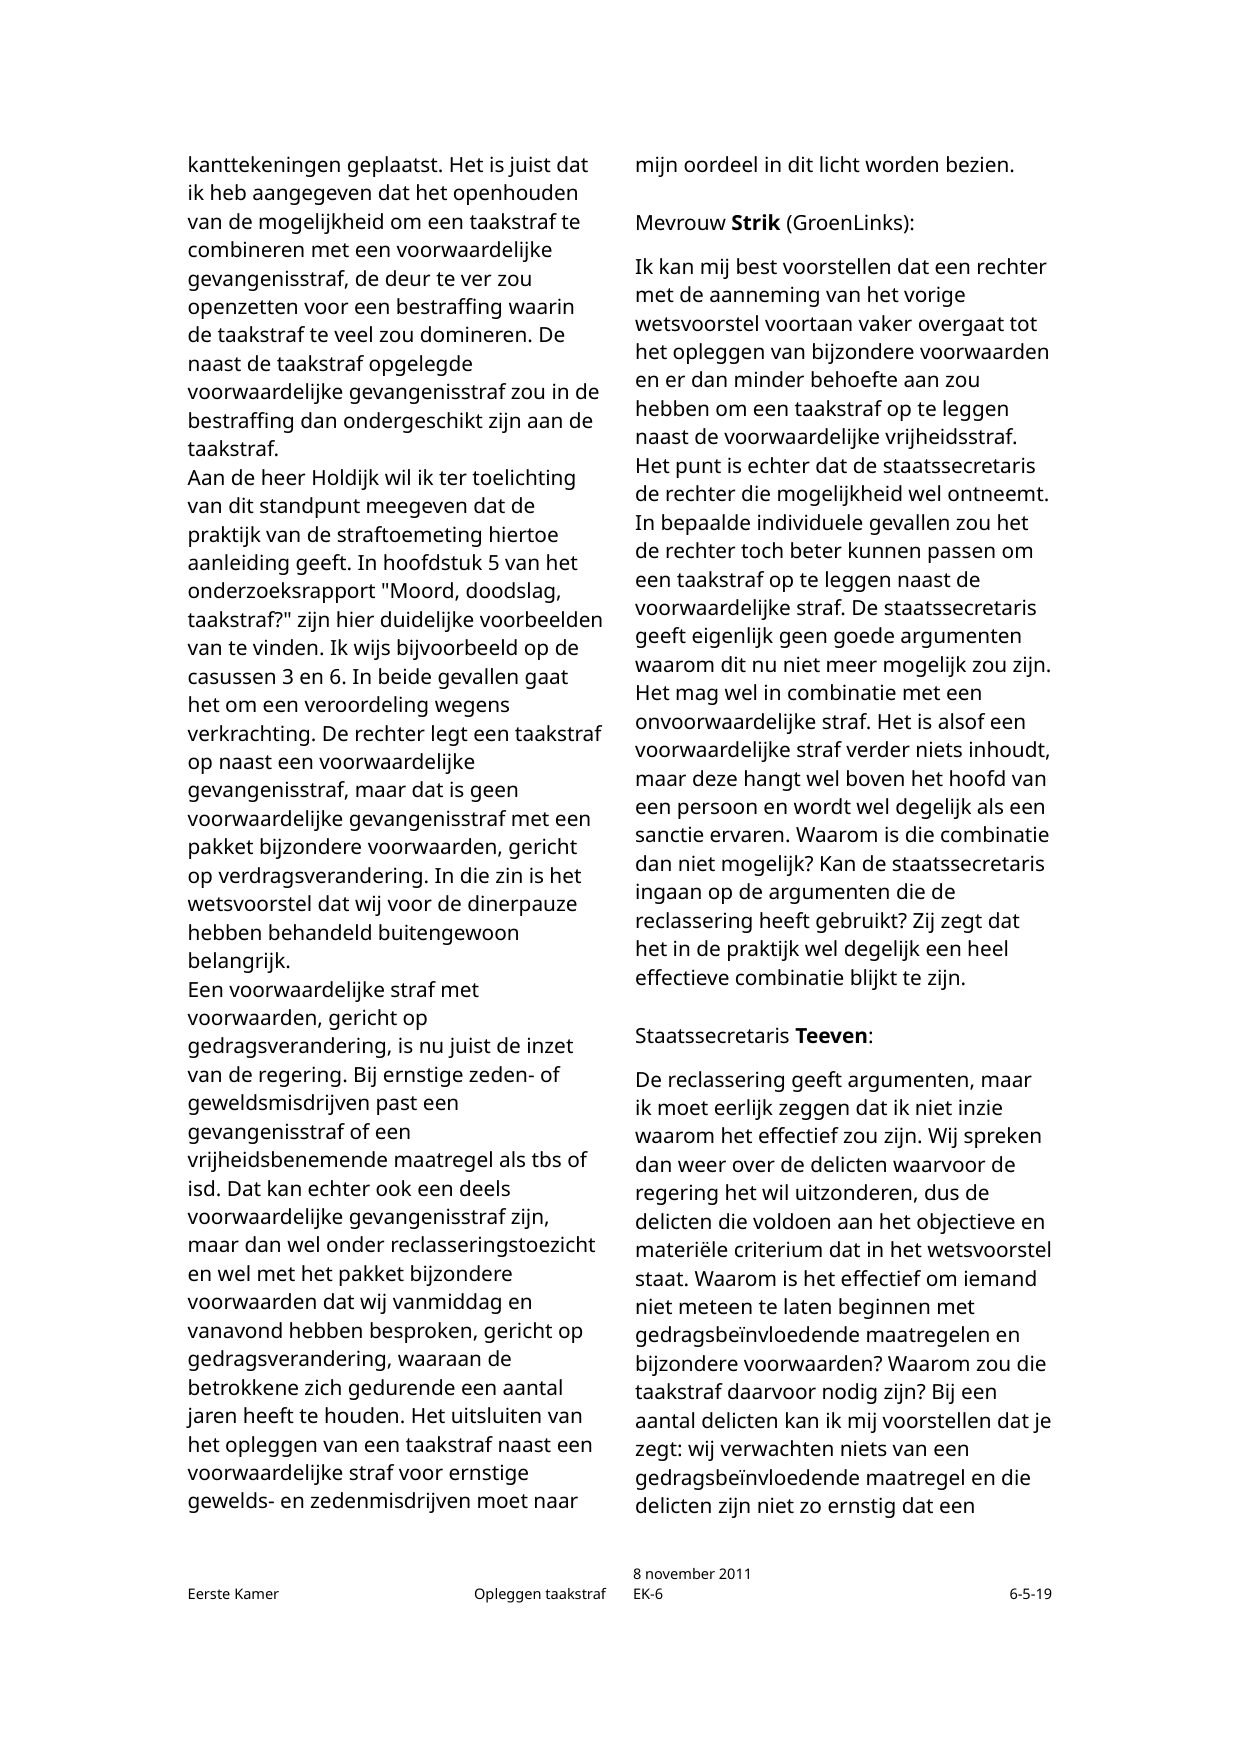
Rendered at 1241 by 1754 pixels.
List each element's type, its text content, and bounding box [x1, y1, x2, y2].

text De reclassering geeft argumenten, maar ik moet eerlijk zeggen dat ik niet inzie waarom het effectief zou zijn. Wij spreken dan weer over de delicten waarvoor de regering het wil uitzonderen, dus de delicten die voldoen aan het objectieve en materiële criterium dat in het wetsvoorstel staat. Waarom is het effectief om iemand niet meteen te laten beginnen met gedragsbeïnvloedende maatregelen en bijzondere voorwaarden? Waarom zou die taakstraf daarvoor nodig zijn? Bij een aantal delicten kan ik mij voorstellen dat je zegt: wij verwachten niets van een gedragsbeïnvloedende maatregel en die delicten zijn niet zo ernstig dat een [635, 1065, 1053, 1520]
text Staatssecretaris Teeven: [635, 1021, 1053, 1050]
text mijn oordeel in dit licht worden bezien. [635, 150, 1053, 178]
text kanttekeningen geplaatst. Het is juist dat ik heb aangegeven dat het openhouden van de mogelijkheid om een taakstraf te combineren met een voorwaardelijke gevangenisstraf, de deur te ver zou openzetten voor een bestraffing waarin de taakstraf te veel zou domineren. De naast de taakstraf opgelegde voorwaardelijke gevangenisstraf zou in de bestraffing dan ondergeschikt zijn aan de taakstraf. [187, 150, 605, 463]
text Mevrouw Strik (GroenLinks): [635, 208, 1053, 237]
text Een voorwaardelijke straf met voorwaarden, gericht op gedragsverandering, is nu juist de inzet van de regering. Bij ernstige zeden- of geweldsmisdrijven past een gevangenisstraf of een vrijheidsbenemende maatregel als tbs of isd. Dat kan echter ook een deels voorwaardelijke gevangenisstraf zijn, maar dan wel onder reclasseringstoezicht en wel met het pakket bijzondere voorwaarden dat wij vanmiddag en vanavond hebben besproken, gericht op gedragsverandering, waaraan de betrokkene zich gedurende een aantal jaren heeft te houden. Het uitsluiten van het opleggen van een taakstraf naast een voorwaardelijke straf voor ernstige gewelds- en zedenmisdrijven moet naar [187, 975, 605, 1515]
text Aan de heer Holdijk wil ik ter toelichting van dit standpunt meegeven dat de praktijk van de straftoemeting hiertoe aanleiding geeft. In hoofdstuk 5 van het onderzoeksrapport "Moord, doodslag, taakstraf?" zijn hier duidelijke voorbeelden van te vinden. Ik wijs bijvoorbeeld op de casussen 3 en 6. In beide gevallen gaat het om een veroordeling wegens verkrachting. De rechter legt een taakstraf op naast een voorwaardelijke gevangenisstraf, maar dat is geen voorwaardelijke gevangenisstraf met een pakket bijzondere voorwaarden, gericht op verdragsverandering. In die zin is het wetsvoorstel dat wij voor de dinerpauze hebben behandeld buitengewoon belangrijk. [187, 463, 605, 975]
text Ik kan mij best voorstellen dat een rechter met de aanneming van het vorige wetsvoorstel voortaan vaker overgaat tot het opleggen van bijzondere voorwaarden en er dan minder behoefte aan zou hebben om een taakstraf op te leggen naast de voorwaardelijke vrijheidsstraf. Het punt is echter dat de staatssecretaris de rechter die mogelijkheid wel ontneemt. In bepaalde individuele gevallen zou het de rechter toch beter kunnen passen om een taakstraf op te leggen naast de voorwaardelijke straf. De staatssecretaris geeft eigenlijk geen goede argumenten waarom dit nu niet meer mogelijk zou zijn. Het mag wel in combinatie met een onvoorwaardelijke straf. Het is alsof een voorwaardelijke straf verder niets inhoudt, maar deze hangt wel boven het hoofd van een persoon en wordt wel degelijk als een sanctie ervaren. Waarom is die combinatie dan niet mogelijk? Kan de staatssecretaris ingaan op de argumenten die de reclassering heeft gebruikt? Zij zegt dat het in de praktijk wel degelijk een heel effectieve combinatie blijkt te zijn. [635, 252, 1053, 991]
